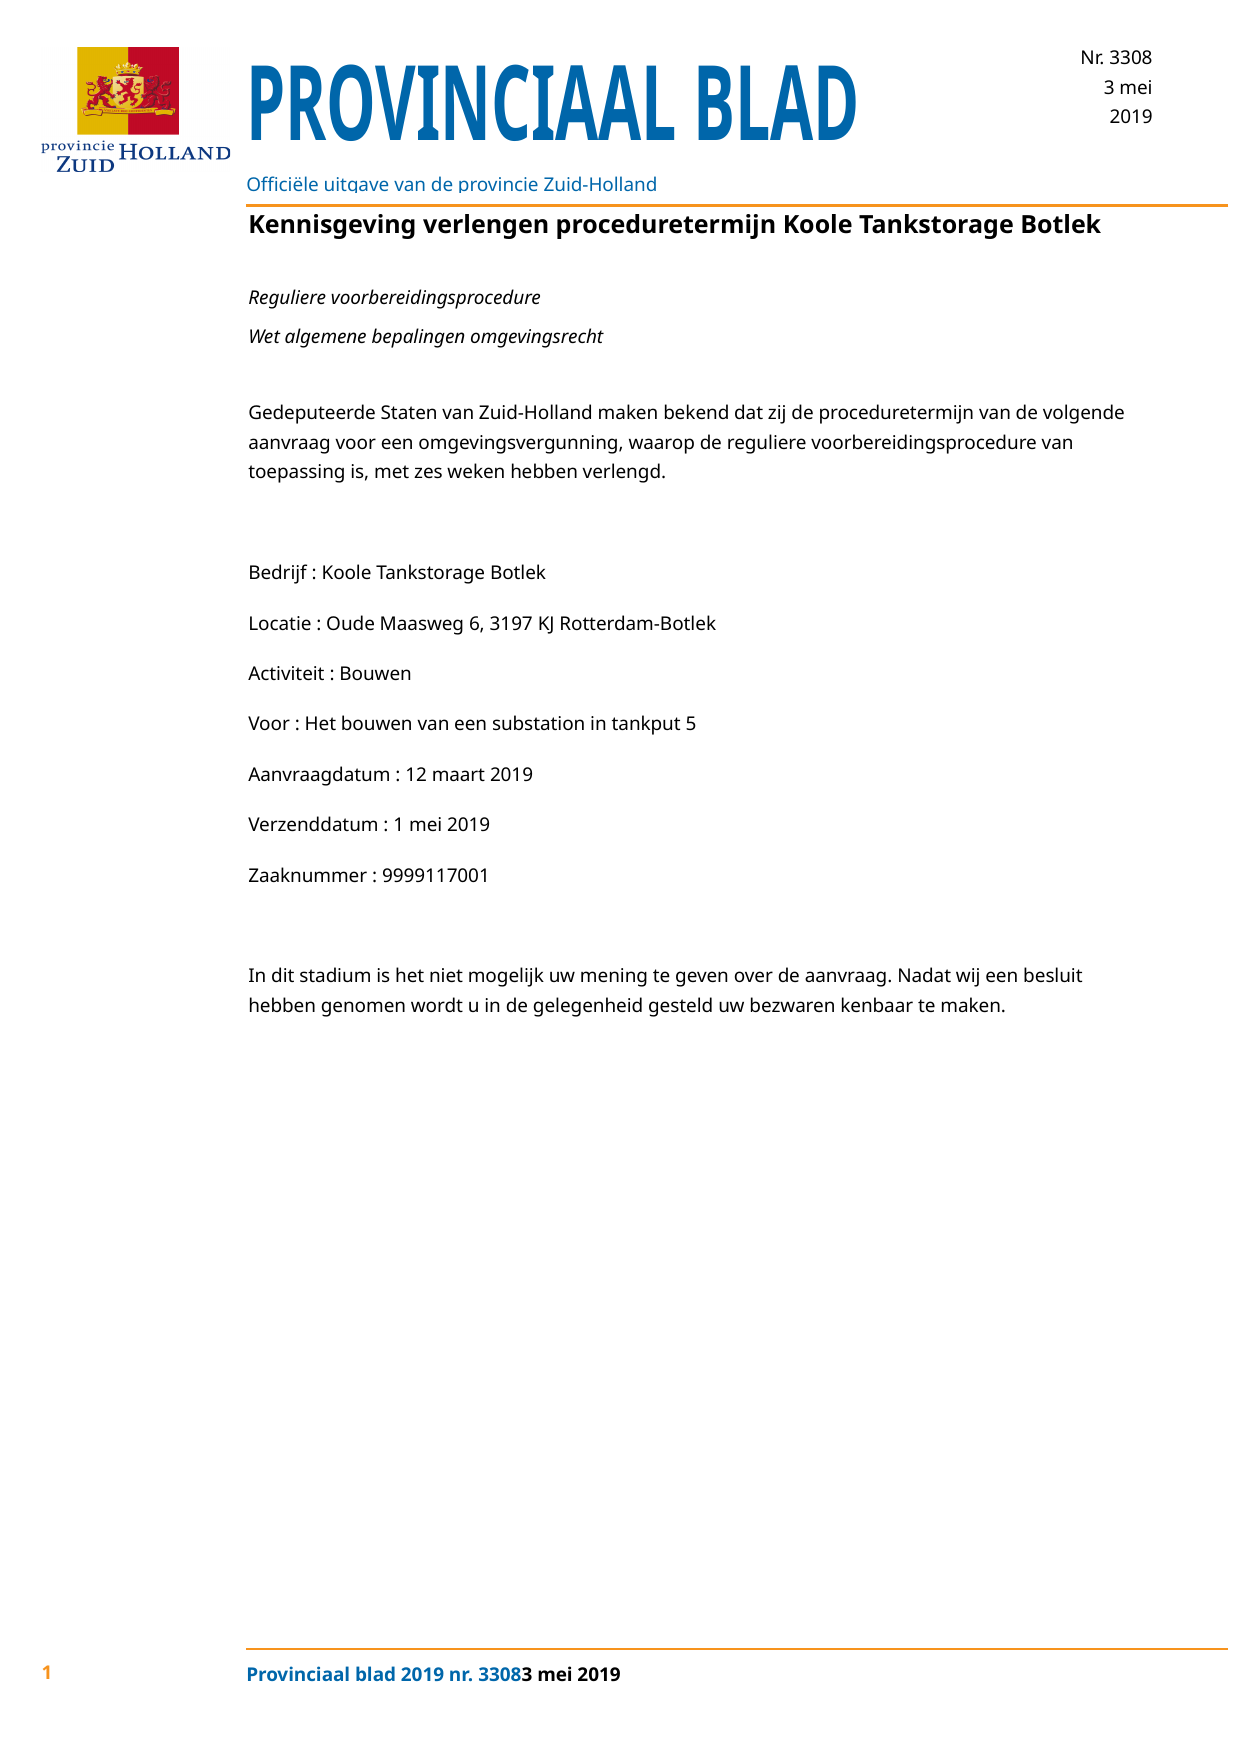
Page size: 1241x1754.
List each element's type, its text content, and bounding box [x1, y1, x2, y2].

text Aanvraagdatum : 12 maart 2019 [248, 761, 1152, 787]
text Voor : Het bouwen van een substation in tankput 5 [248, 711, 1152, 736]
text Bedrijf : Koole Tankstorage Botlek [248, 559, 1152, 585]
text Locatie : Oude Maasweg 6, 3197 KJ Rotterdam-Botlek [248, 610, 1152, 635]
picture [41, 47, 231, 172]
text Wet algemene bepalingen omgevingsrecht [248, 323, 1152, 349]
text Reguliere voorbereidingsprocedure [248, 284, 1152, 309]
text Kennisgeving verlengen proceduretermijn Koole Tankstorage Botlek [248, 207, 1152, 241]
text Activiteit : Bouwen [248, 660, 1152, 686]
text Verzenddatum : 1 mei 2019 [248, 811, 1152, 837]
text Zaaknummer : 9999117001 [248, 862, 1152, 887]
text Gedeputeerde Staten van Zuid-Holland maken bekend dat zij de proceduretermijn van de volgende aanvraag voor een omgevingsvergunning, waarop de reguliere voorbereidingsprocedure van toepassing is, met zes weken hebben verlengd. [248, 399, 1152, 484]
text In dit stadium is het niet mogelijk uw mening te geven over de aanvraag. Nadat wij een besluit hebben genomen wordt u in de gelegenheid gesteld uw bezwaren kenbaar te maken. [248, 963, 1152, 1018]
